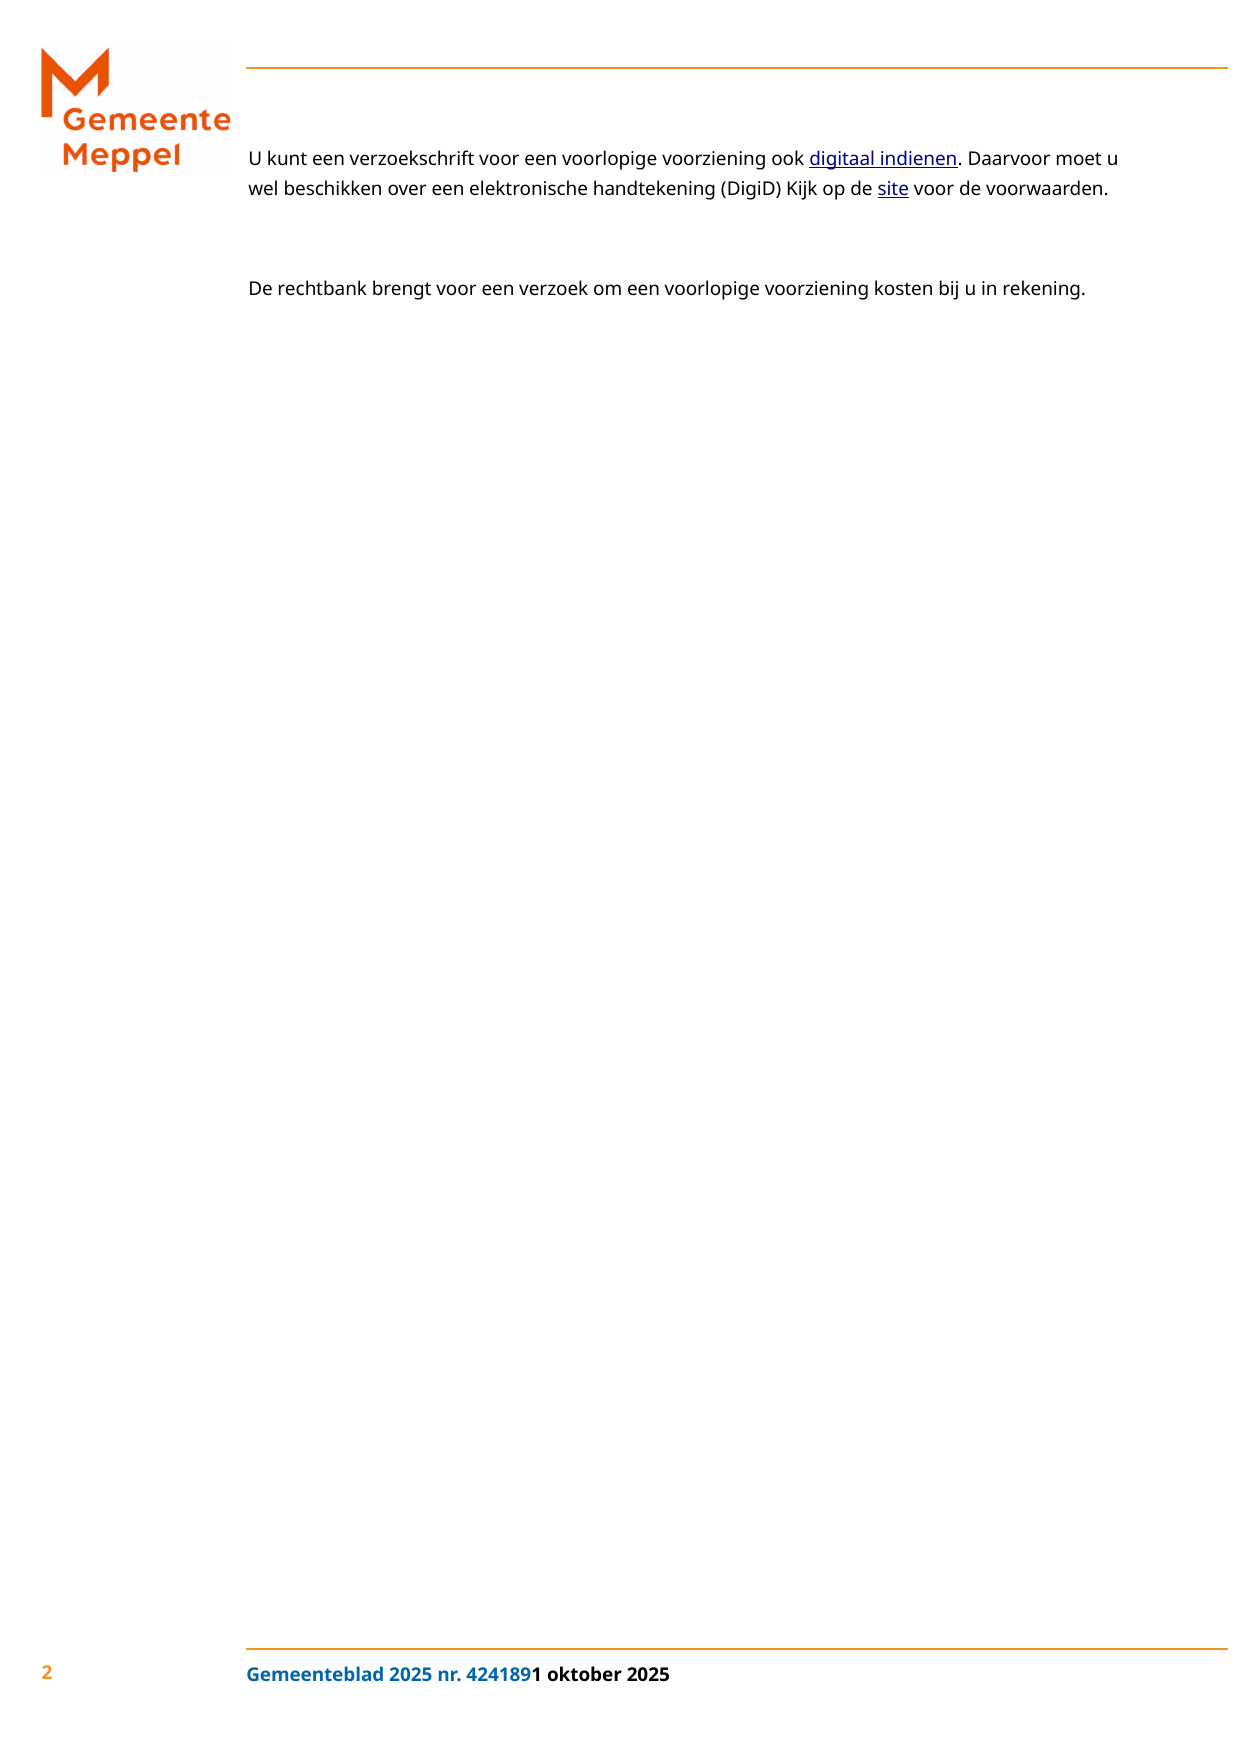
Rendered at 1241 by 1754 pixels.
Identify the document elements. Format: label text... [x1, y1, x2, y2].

text U kunt een verzoekschrift voor een voorlopige voorziening ook digitaal indienen. Daarvoor moet u wel beschikken over een elektronische handtekening (DigiD) Kijk op de site voor de voorwaarden. [248, 145, 1152, 201]
picture [41, 47, 231, 172]
text De rechtbank brengt voor een verzoek om een voorlopige voorziening kosten bij u in rekening. [248, 276, 1152, 301]
